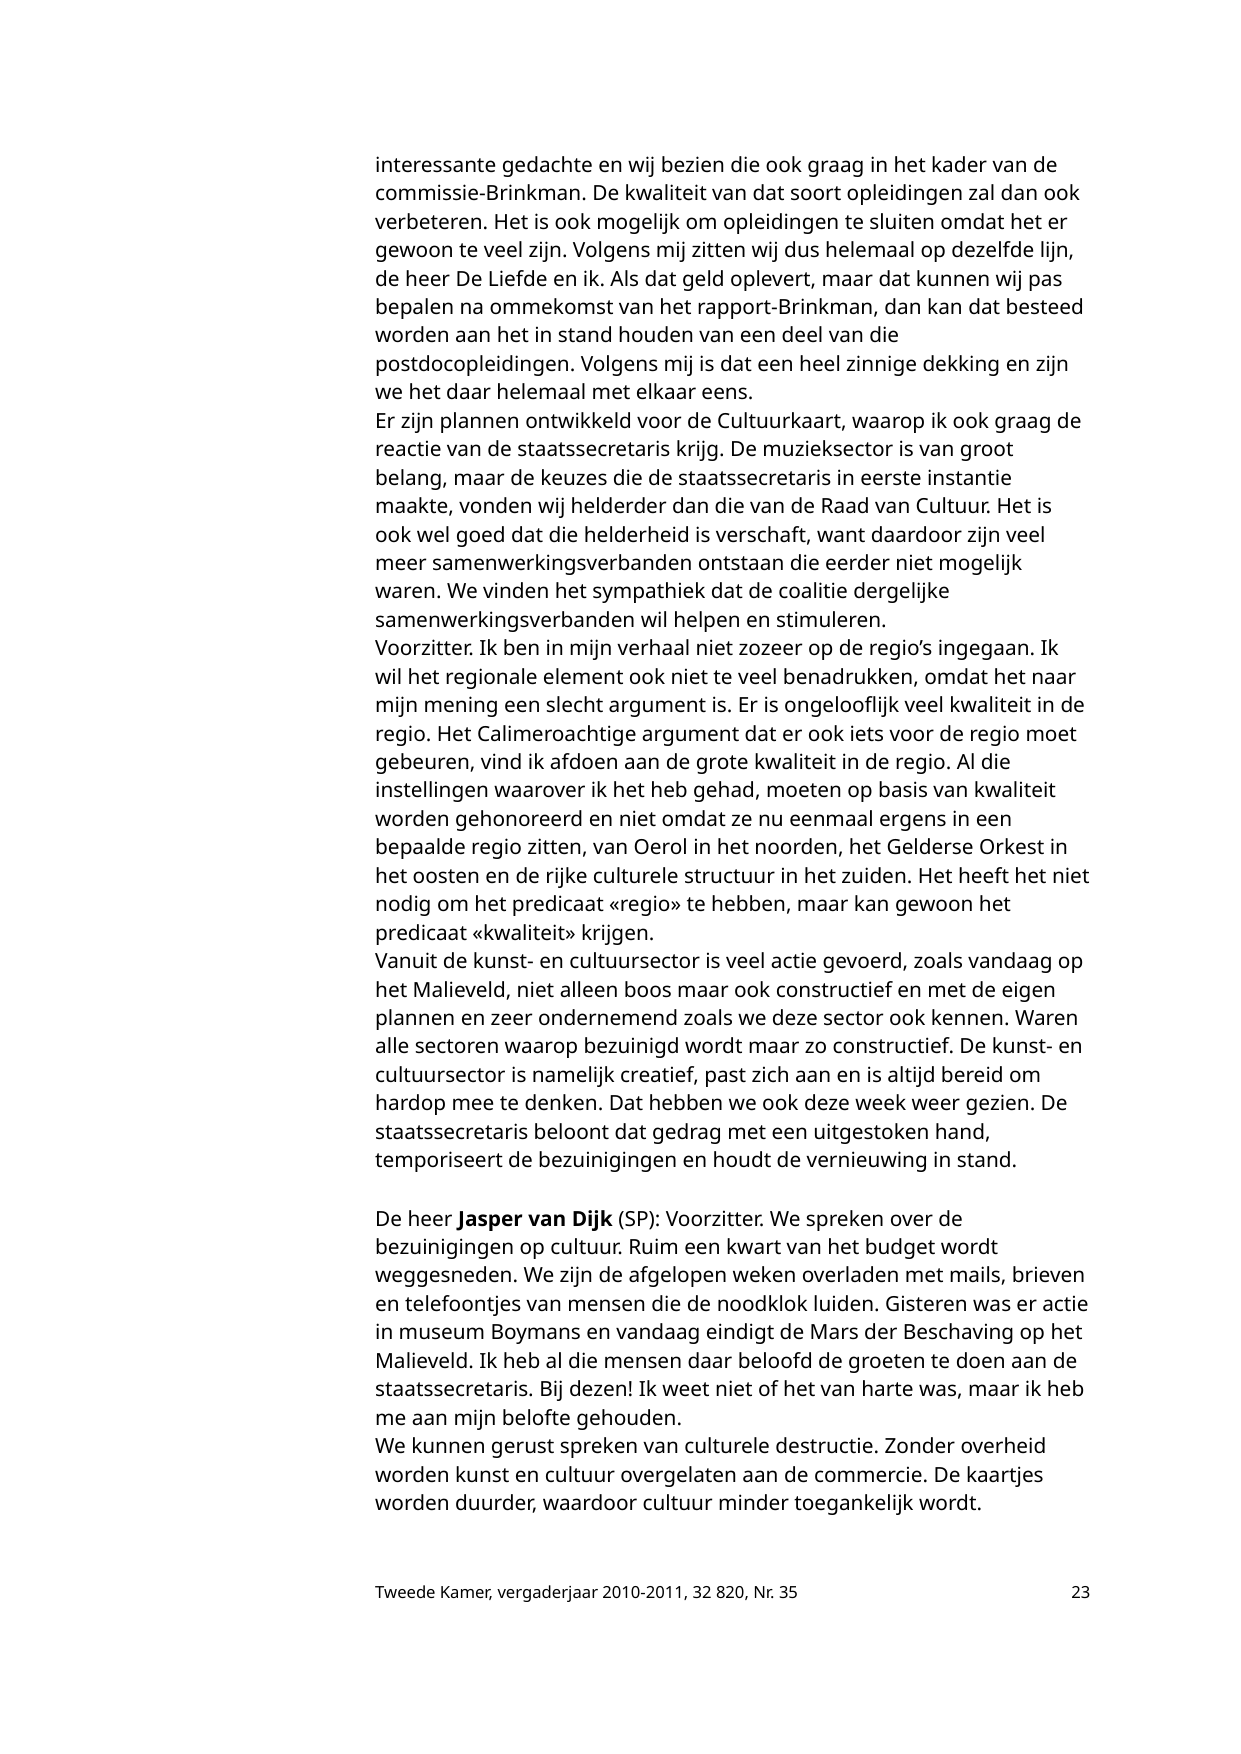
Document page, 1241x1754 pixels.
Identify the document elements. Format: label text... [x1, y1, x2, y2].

text Voorzitter. Ik ben in mijn verhaal niet zozeer op de regio’s ingegaan. Ik wil het regionale element ook niet te veel benadrukken, omdat het naar mijn mening een slecht argument is. Er is ongelooflijk veel kwaliteit in de regio. Het Calimeroachtige argument dat er ook iets voor de regio moet gebeuren, vind ik afdoen aan de grote kwaliteit in de regio. Al die instellingen waarover ik het heb gehad, moeten op basis van kwaliteit worden gehonoreerd en niet omdat ze nu eenmaal ergens in een bepaalde regio zitten, van Oerol in het noorden, het Gelderse Orkest in het oosten en de rijke culturele structuur in het zuiden. Het heeft het niet nodig om het predicaat «regio» te hebben, maar kan gewoon het predicaat «kwaliteit» krijgen. [375, 633, 1090, 946]
text De heer Jasper van Dijk (SP): Voorzitter. We spreken over de bezuinigingen op cultuur. Ruim een kwart van het budget wordt weggesneden. We zijn de afgelopen weken overladen met mails, brieven en telefoontjes van mensen die de noodklok luiden. Gisteren was er actie in museum Boymans en vandaag eindigt de Mars der Beschaving op het Malieveld. Ik heb al die mensen daar beloofd de groeten te doen aan de staatssecretaris. Bij dezen! Ik weet niet of het van harte was, maar ik heb me aan mijn belofte gehouden. [375, 1204, 1090, 1431]
text Er zijn plannen ontwikkeld voor de Cultuurkaart, waarop ik ook graag de reactie van de staatssecretaris krijg. De muzieksector is van groot belang, maar de keuzes die de staatssecretaris in eerste instantie maakte, vonden wij helderder dan die van de Raad van Cultuur. Het is ook wel goed dat die helderheid is verschaft, want daardoor zijn veel meer samenwerkingsverbanden ontstaan die eerder niet mogelijk waren. We vinden het sympathiek dat de coalitie dergelijke samenwerkingsverbanden wil helpen en stimuleren. [375, 406, 1090, 633]
text Vanuit de kunst- en cultuursector is veel actie gevoerd, zoals vandaag op het Malieveld, niet alleen boos maar ook constructief en met de eigen plannen en zeer ondernemend zoals we deze sector ook kennen. Waren alle sectoren waarop bezuinigd wordt maar zo constructief. De kunst- en cultuursector is namelijk creatief, past zich aan en is altijd bereid om hardop mee te denken. Dat hebben we ook deze week weer gezien. De staatssecretaris beloont dat gedrag met een uitgestoken hand, temporiseert de bezuinigingen en houdt de vernieuwing in stand. [375, 946, 1090, 1174]
text We kunnen gerust spreken van culturele destructie. Zonder overheid worden kunst en cultuur overgelaten aan de commercie. De kaartjes worden duurder, waardoor cultuur minder toegankelijk wordt. [375, 1431, 1090, 1517]
text interessante gedachte en wij bezien die ook graag in het kader van de commissie-Brinkman. De kwaliteit van dat soort opleidingen zal dan ook verbeteren. Het is ook mogelijk om opleidingen te sluiten omdat het er gewoon te veel zijn. Volgens mij zitten wij dus helemaal op dezelfde lijn, de heer De Liefde en ik. Als dat geld oplevert, maar dat kunnen wij pas bepalen na ommekomst van het rapport-Brinkman, dan kan dat besteed worden aan het in stand houden van een deel van die postdocopleidingen. Volgens mij is dat een heel zinnige dekking en zijn we het daar helemaal met elkaar eens. [375, 150, 1090, 406]
